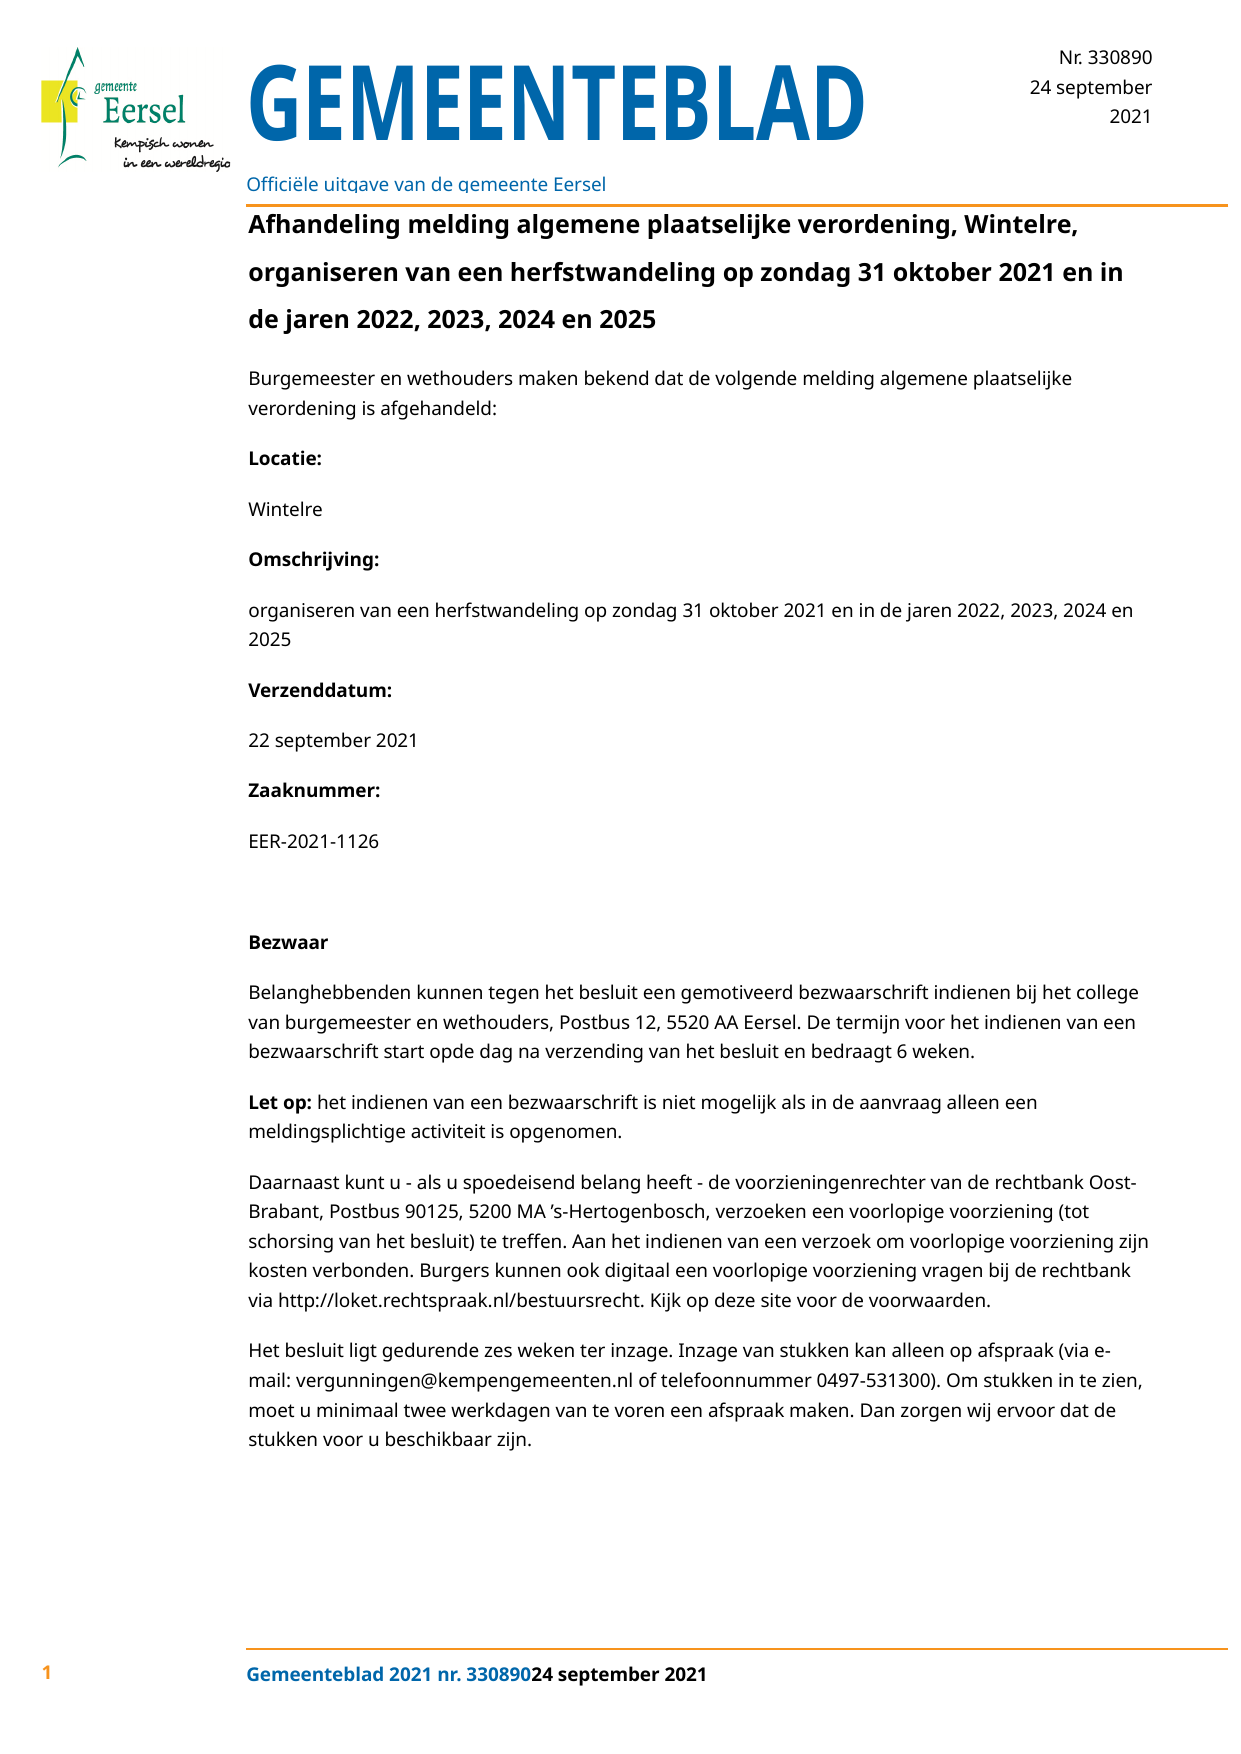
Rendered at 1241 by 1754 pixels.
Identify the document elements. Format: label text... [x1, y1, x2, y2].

text 22 september 2021 [248, 727, 1152, 753]
text Het besluit ligt gedurende zes weken ter inzage. Inzage van stukken kan alleen op afspraak (via e-mail: vergunningen@kempengemeenten.nl of telefoonnummer 0497-531300). Om stukken in te zien, moet u minimaal twee werkdagen van te voren een afspraak maken. Dan zorgen wij ervoor dat de stukken voor u beschikbaar zijn. [248, 1338, 1152, 1452]
text Verzenddatum: [248, 677, 1152, 702]
text organiseren van een herfstwandeling op zondag 31 oktober 2021 en in de jaren 2022, 2023, 2024 en 2025 [248, 597, 1152, 652]
text Omschrijving: [248, 546, 1152, 572]
text EER-2021-1126 [248, 828, 1152, 854]
text Locatie: [248, 446, 1152, 471]
text Afhandeling melding algemene plaatselijke verordening, Wintelre, organiseren van een herfstwandeling op zondag 31 oktober 2021 en in de jaren 2022, 2023, 2024 en 2025 [248, 207, 1152, 336]
text Belanghebbenden kunnen tegen het besluit een gemotiveerd bezwaarschrift indienen bij het college van burgemeester en wethouders, Postbus 12, 5520 AA Eersel. De termijn voor het indienen van een bezwaarschrift start opde dag na verzending van het besluit en bedraagt 6 weken. [248, 979, 1152, 1064]
text Daarnaast kunt u - als u spoedeisend belang heeft - de voorzieningenrechter van de rechtbank Oost-Brabant, Postbus 90125, 5200 MA ’s-Hertogenbosch, verzoeken een voorlopige voorziening (tot schorsing van het besluit) te treffen. Aan het indienen van een verzoek om voorlopige voorziening zijn kosten verbonden. Burgers kunnen ook digitaal een voorlopige voorziening vragen bij de rechtbank via http://loket.rechtspraak.nl/bestuursrecht. Kijk op deze site voor de voorwaarden. [248, 1169, 1152, 1313]
text Burgemeester en wethouders maken bekend dat de volgende melding algemene plaatselijke verordening is afgehandeld: [248, 366, 1152, 421]
picture [41, 47, 231, 172]
text Let op: het indienen van een bezwaarschrift is niet mogelijk als in de aanvraag alleen een meldingsplichtige activiteit is opgenomen. [248, 1089, 1152, 1144]
text Zaaknummer: [248, 778, 1152, 803]
text Wintelre [248, 496, 1152, 522]
text Bezwaar [248, 929, 1152, 954]
